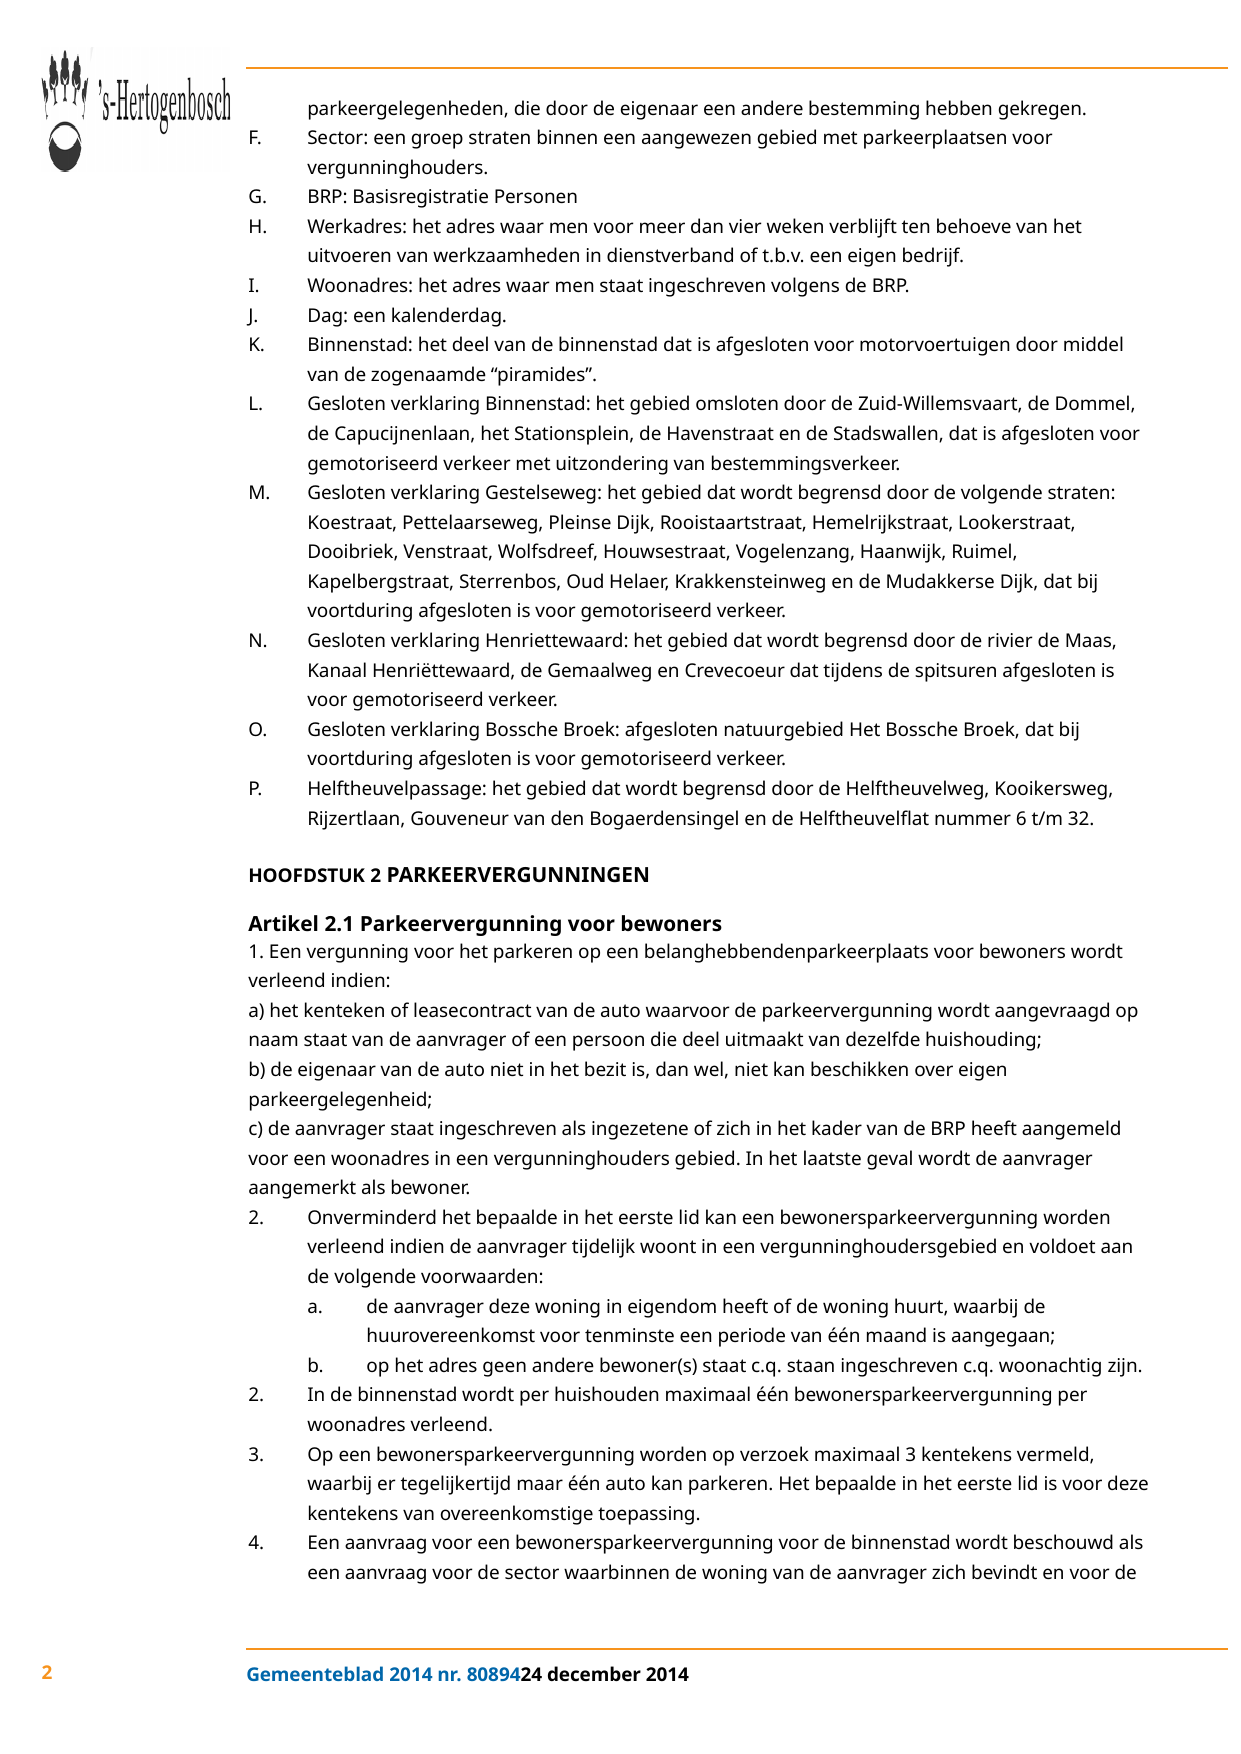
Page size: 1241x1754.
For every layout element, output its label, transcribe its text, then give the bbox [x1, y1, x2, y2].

list Gesloten verklaring Henriettewaard: het gebied dat wordt begrensd door de rivier de Maas, Kanaal Henriëttewaard, de Gemaalweg en Crevecoeur dat tijdens de spitsuren afgesloten is voor gemotoriseerd verkeer. [248, 627, 1152, 712]
text 1. Een vergunning voor het parkeren op een belanghebbendenparkeerplaats voor bewoners wordt verleend indien: [248, 938, 1152, 993]
list Werkadres: het adres waar men voor meer dan vier weken verblijft ten behoeve van het uitvoeren van werkzaamheden in dienstverband of t.b.v. een eigen bedrijf. [248, 213, 1152, 268]
text b) de eigenaar van de auto niet in het bezit is, dan wel, niet kan beschikken over eigen parkeergelegenheid; [248, 1056, 1152, 1111]
list Gesloten verklaring Gestelseweg: het gebied dat wordt begrensd door de volgende straten: Koestraat, Pettelaarseweg, Pleinse Dijk, Rooistaartstraat, Hemelrijkstraat, Lookerstraat, Dooibriek, Venstraat, Wolfsdreef, Houwsestraat, Vogelenzang, Haanwijk, Ruimel, Kapelbergstraat, Sterrenbos, Oud Helaer, Krakkensteinweg en de Mudakkerse Dijk, dat bij voortduring afgesloten is voor gemotoriseerd verkeer. [248, 479, 1152, 623]
list Een aanvraag voor een bewonersparkeervergunning voor de binnenstad wordt beschouwd als een aanvraag voor de sector waarbinnen de woning van de aanvrager zich bevindt en voor de [248, 1529, 1152, 1585]
list parkeergelegenheden, die door de eigenaar een andere bestemming hebben gekregen. [248, 95, 1152, 121]
list Helftheuvelpassage: het gebied dat wordt begrensd door de Helftheuvelweg, Kooikersweg, Rijzertlaan, Gouveneur van den Bogaerdensingel en de Helftheuvelflat nummer 6 t/m 32. [248, 775, 1152, 831]
text c) de aanvrager staat ingeschreven als ingezetene of zich in het kader van de BRP heeft aangemeld voor een woonadres in een vergunninghouders gebied. In het laatste geval wordt de aanvrager aangemerkt als bewoner. [248, 1115, 1152, 1200]
list Dag: een kalenderdag. [248, 302, 1152, 328]
list Op een bewonersparkeervergunning worden op verzoek maximaal 3 kentekens vermeld, waarbij er tegelijkertijd maar één auto kan parkeren. Het bepaalde in het eerste lid is voor deze kentekens van overeenkomstige toepassing. [248, 1441, 1152, 1526]
list Binnenstad: het deel van de binnenstad dat is afgesloten voor motorvoertuigen door middel van de zogenaamde “piramides”. [248, 331, 1152, 387]
list Onverminderd het bepaalde in het eerste lid kan een bewonersparkeervergunning worden verleend indien de aanvrager tijdelijk woont in een vergunninghoudersgebied en voldoet aan de volgende voorwaarden: [248, 1204, 1152, 1289]
list BRP: Basisregistratie Personen [248, 183, 1152, 209]
list Sector: een groep straten binnen een aangewezen gebied met parkeerplaatsen voor vergunninghouders. [248, 124, 1152, 180]
text Artikel 2.1 Parkeervergunning voor bewoners [248, 909, 1152, 938]
list Gesloten verklaring Bossche Broek: afgesloten natuurgebied Het Bossche Broek, dat bij voortduring afgesloten is voor gemotoriseerd verkeer. [248, 716, 1152, 771]
list de aanvrager deze woning in eigendom heeft of de woning huurt, waarbij de huurovereenkomst voor tenminste een periode van één maand is aangegaan; [307, 1293, 1152, 1348]
list Gesloten verklaring Binnenstad: het gebied omsloten door de Zuid-Willemsvaart, de Dommel, de Capucijnenlaan, het Stationsplein, de Havenstraat en de Stadswallen, dat is afgesloten voor gemotoriseerd verkeer met uitzondering van bestemmingsverkeer. [248, 391, 1152, 476]
text HOOFDSTUK 2 PARKEERVERGUNNINGEN [248, 860, 1152, 888]
picture [41, 47, 231, 172]
list Woonadres: het adres waar men staat ingeschreven volgens de BRP. [248, 272, 1152, 298]
list op het adres geen andere bewoner(s) staat c.q. staan ingeschreven c.q. woonachtig zijn. [307, 1352, 1152, 1378]
list In de binnenstad wordt per huishouden maximaal één bewonersparkeervergunning per woonadres verleend. [248, 1382, 1152, 1437]
text a) het kenteken of leasecontract van de auto waarvoor de parkeervergunning wordt aangevraagd op naam staat van de aanvrager of een persoon die deel uitmaakt van dezelfde huishouding; [248, 997, 1152, 1052]
